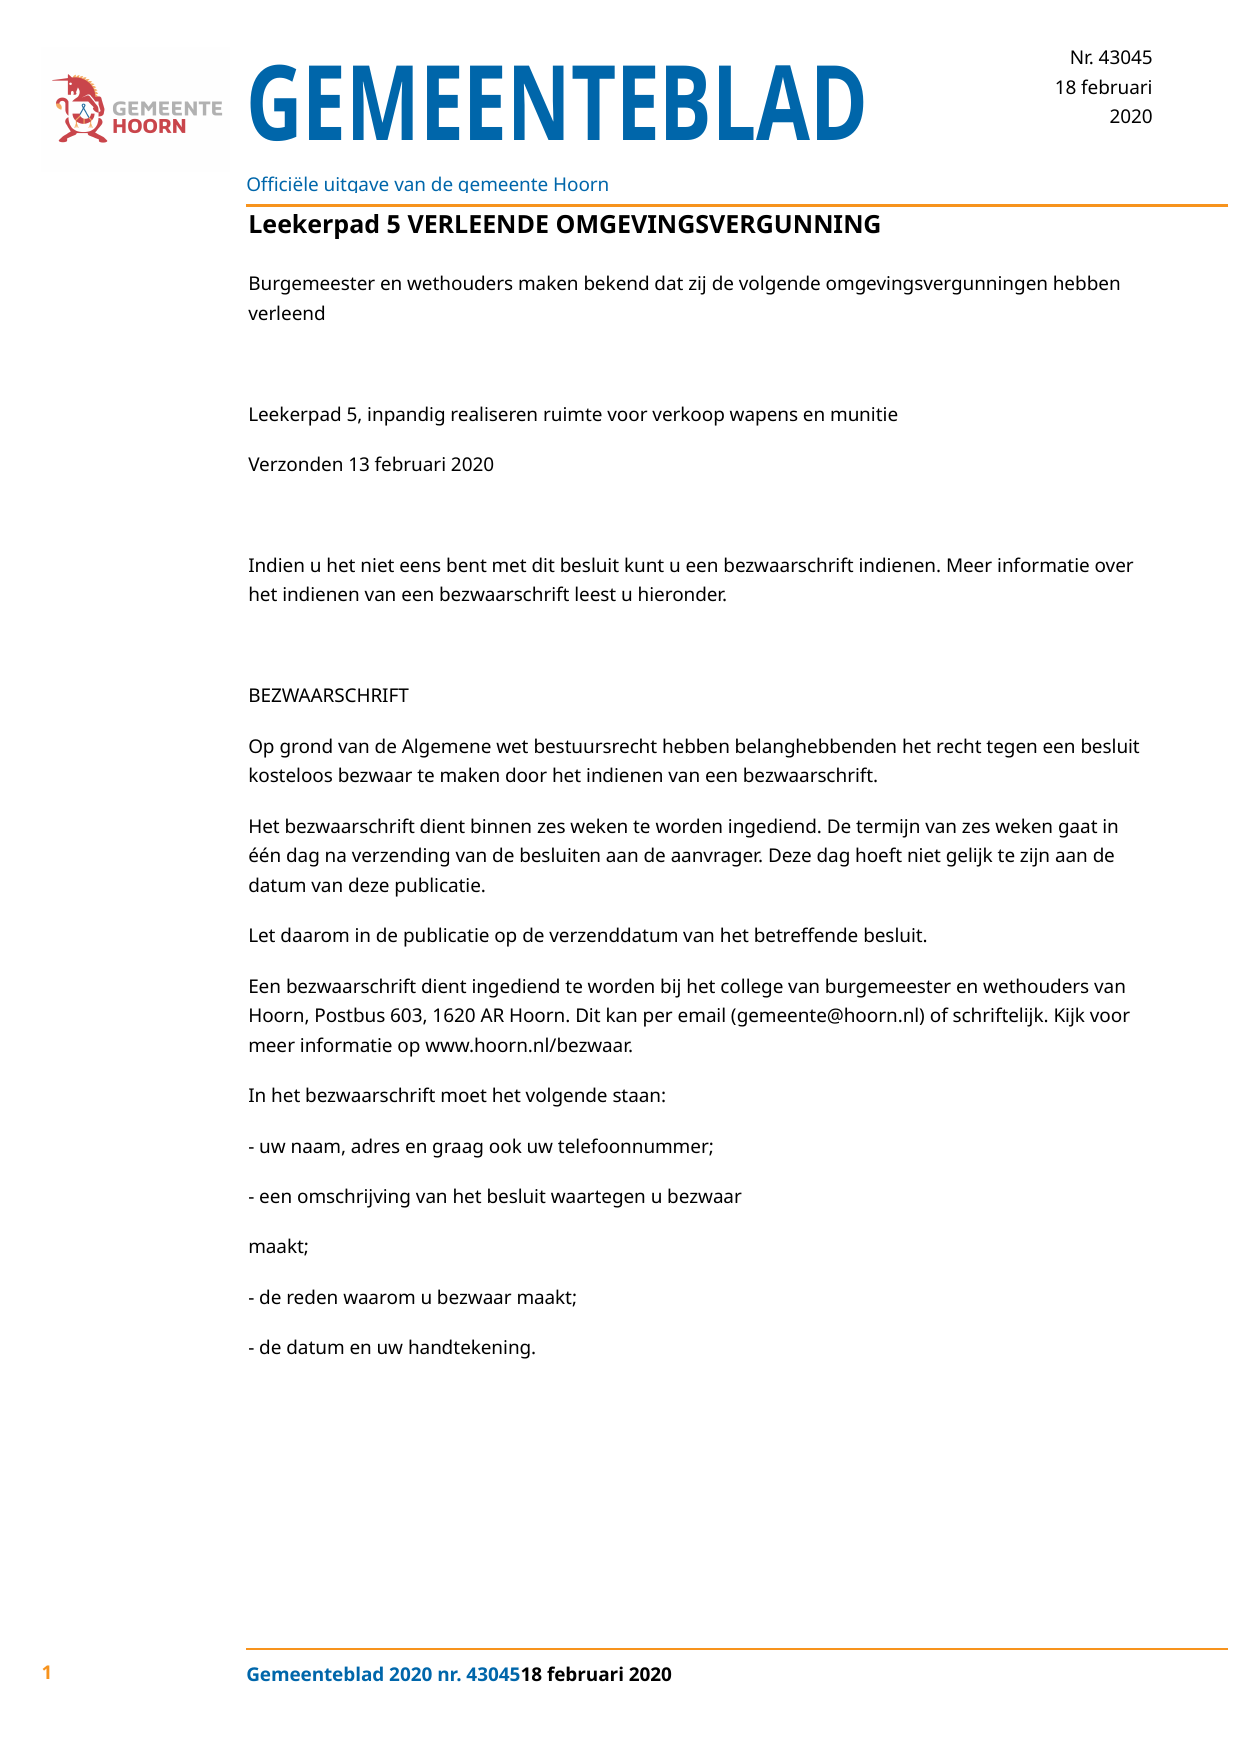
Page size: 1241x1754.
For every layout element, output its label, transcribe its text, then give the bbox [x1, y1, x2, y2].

text - een omschrijving van het besluit waartegen u bezwaar [248, 1183, 1152, 1209]
text Op grond van de Algemene wet bestuursrecht hebben belanghebbenden het recht tegen een besluit kosteloos bezwaar te maken door het indienen van een bezwaarschrift. [248, 733, 1152, 788]
text BEZWAARSCHRIFT [248, 682, 1152, 708]
text Leekerpad 5 VERLEENDE OMGEVINGSVERGUNNING [248, 207, 1152, 241]
text Burgemeester en wethouders maken bekend dat zij de volgende omgevingsvergunningen hebben verleend [248, 270, 1152, 326]
text Een bezwaarschrift dient ingediend te worden bij het college van burgemeester en wethouders van Hoorn, Postbus 603, 1620 AR Hoorn. Dit kan per email (gemeente@hoorn.nl) of schriftelijk. Kijk voor meer informatie op www.hoorn.nl/bezwaar. [248, 973, 1152, 1058]
text In het bezwaarschrift moet het volgende staan: [248, 1082, 1152, 1108]
text Indien u het niet eens bent met dit besluit kunt u een bezwaarschrift indienen. Meer informatie over het indienen van een bezwaarschrift leest u hieronder. [248, 552, 1152, 607]
text maakt; [248, 1234, 1152, 1259]
text - de reden waarom u bezwaar maakt; [248, 1284, 1152, 1310]
text Het bezwaarschrift dient binnen zes weken te worden ingediend. De termijn van zes weken gaat in één dag na verzending van de besluiten aan de aanvrager. Deze dag hoeft niet gelijk te zijn aan de datum van deze publicatie. [248, 813, 1152, 898]
text - uw naam, adres en graag ook uw telefoonnummer; [248, 1133, 1152, 1158]
text Let daarom in de publicatie op de verzenddatum van het betreffende besluit. [248, 922, 1152, 948]
text - de datum en uw handtekening. [248, 1334, 1152, 1360]
text Verzonden 13 februari 2020 [248, 451, 1152, 477]
text Leekerpad 5, inpandig realiseren ruimte voor verkoop wapens en munitie [248, 401, 1152, 426]
picture [41, 47, 231, 172]
